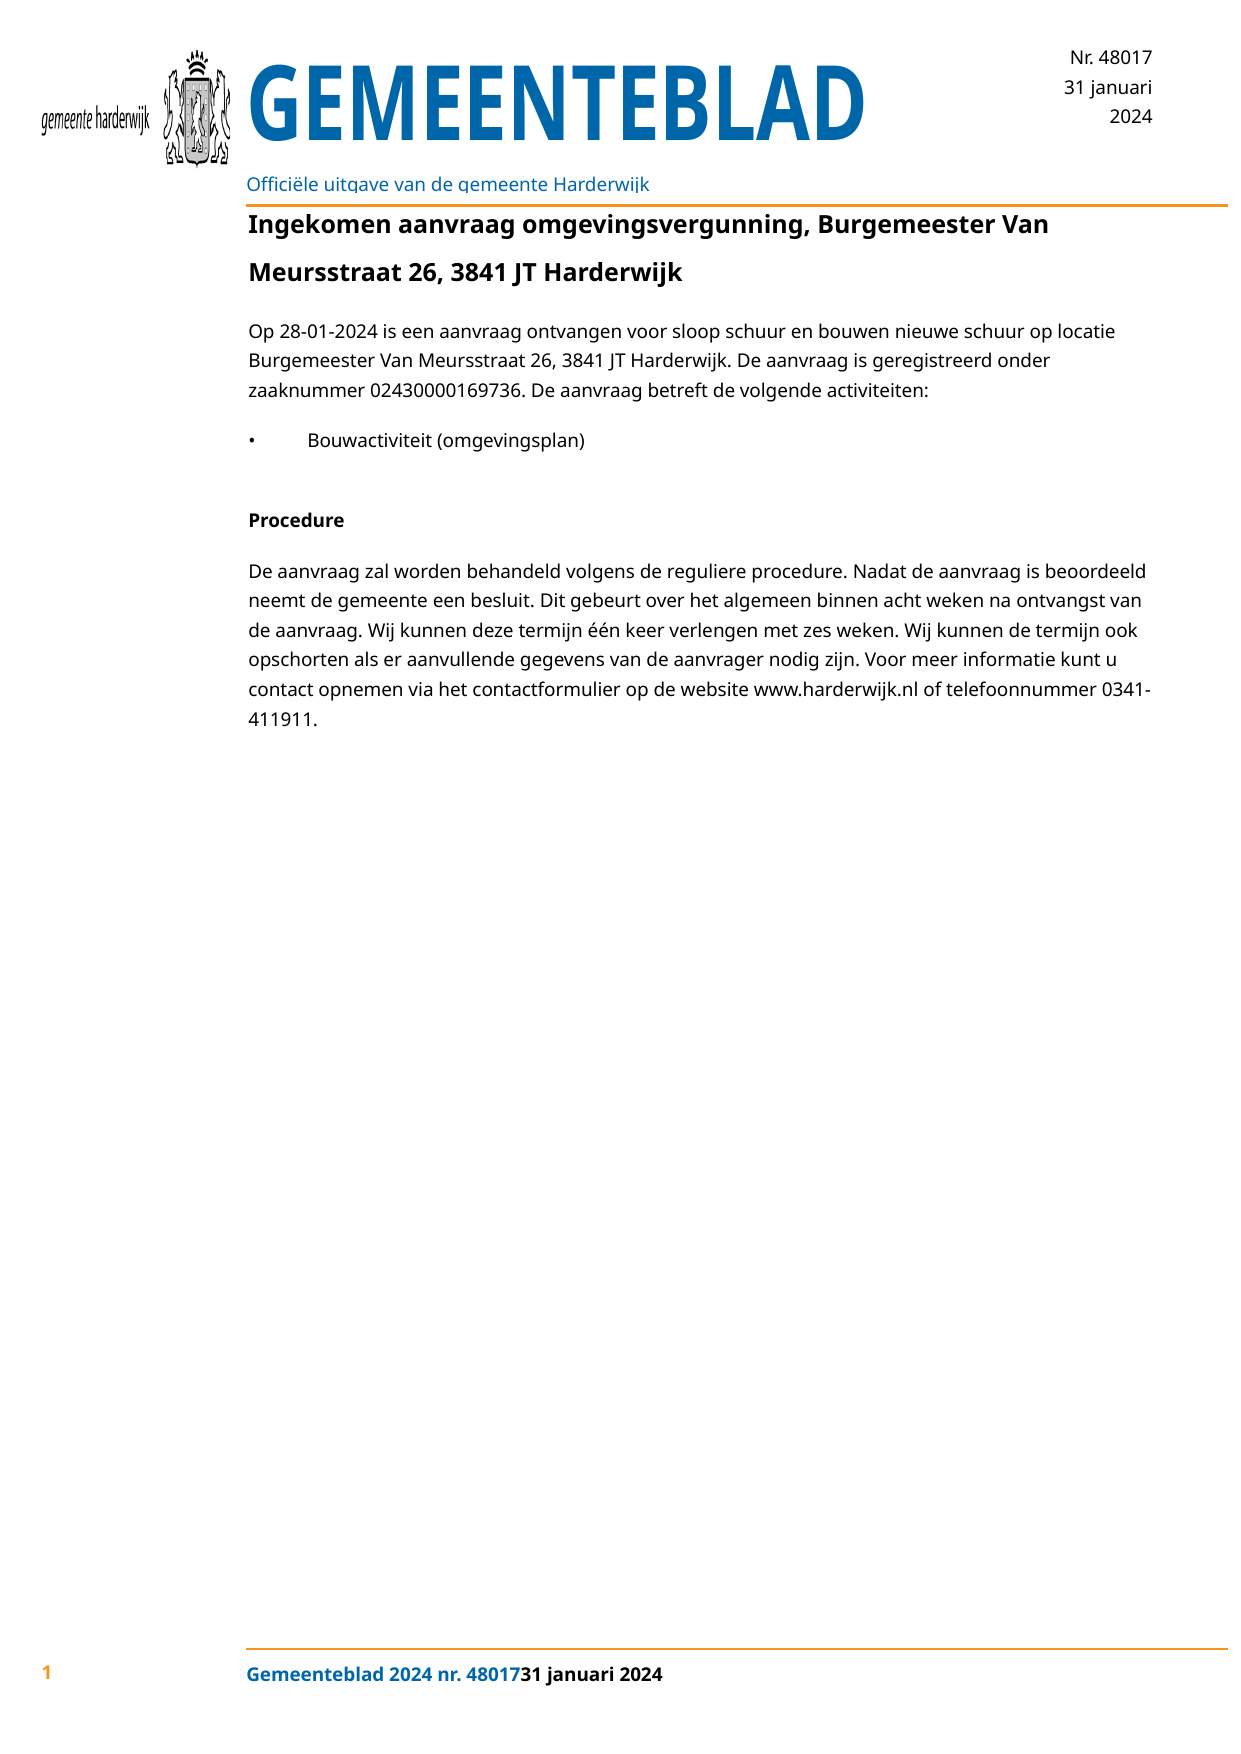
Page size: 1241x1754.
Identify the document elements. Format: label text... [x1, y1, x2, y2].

text De aanvraag zal worden behandeld volgens de reguliere procedure. Nadat de aanvraag is beoordeeld neemt de gemeente een besluit. Dit gebeurt over het algemeen binnen acht weken na ontvangst van de aanvraag. Wij kunnen deze termijn één keer verlengen met zes weken. Wij kunnen de termijn ook opschorten als er aanvullende gegevens van de aanvrager nodig zijn. Voor meer informatie kunt u contact opnemen via het contactformulier op de website www.harderwijk.nl of telefoonnummer 0341-411911. [248, 558, 1152, 732]
list Bouwactiviteit (omgevingsplan) [248, 427, 1152, 453]
text Procedure [248, 507, 1152, 533]
text Ingekomen aanvraag omgevingsvergunning, Burgemeester Van Meursstraat 26, 3841 JT Harderwijk [248, 207, 1152, 288]
text Op 28-01-2024 is een aanvraag ontvangen voor sloop schuur en bouwen nieuwe schuur op locatie Burgemeester Van Meursstraat 26, 3841 JT Harderwijk. De aanvraag is geregistreerd onder zaaknummer 02430000169736. De aanvraag betreft de volgende activiteiten: [248, 318, 1152, 403]
picture [41, 47, 231, 172]
